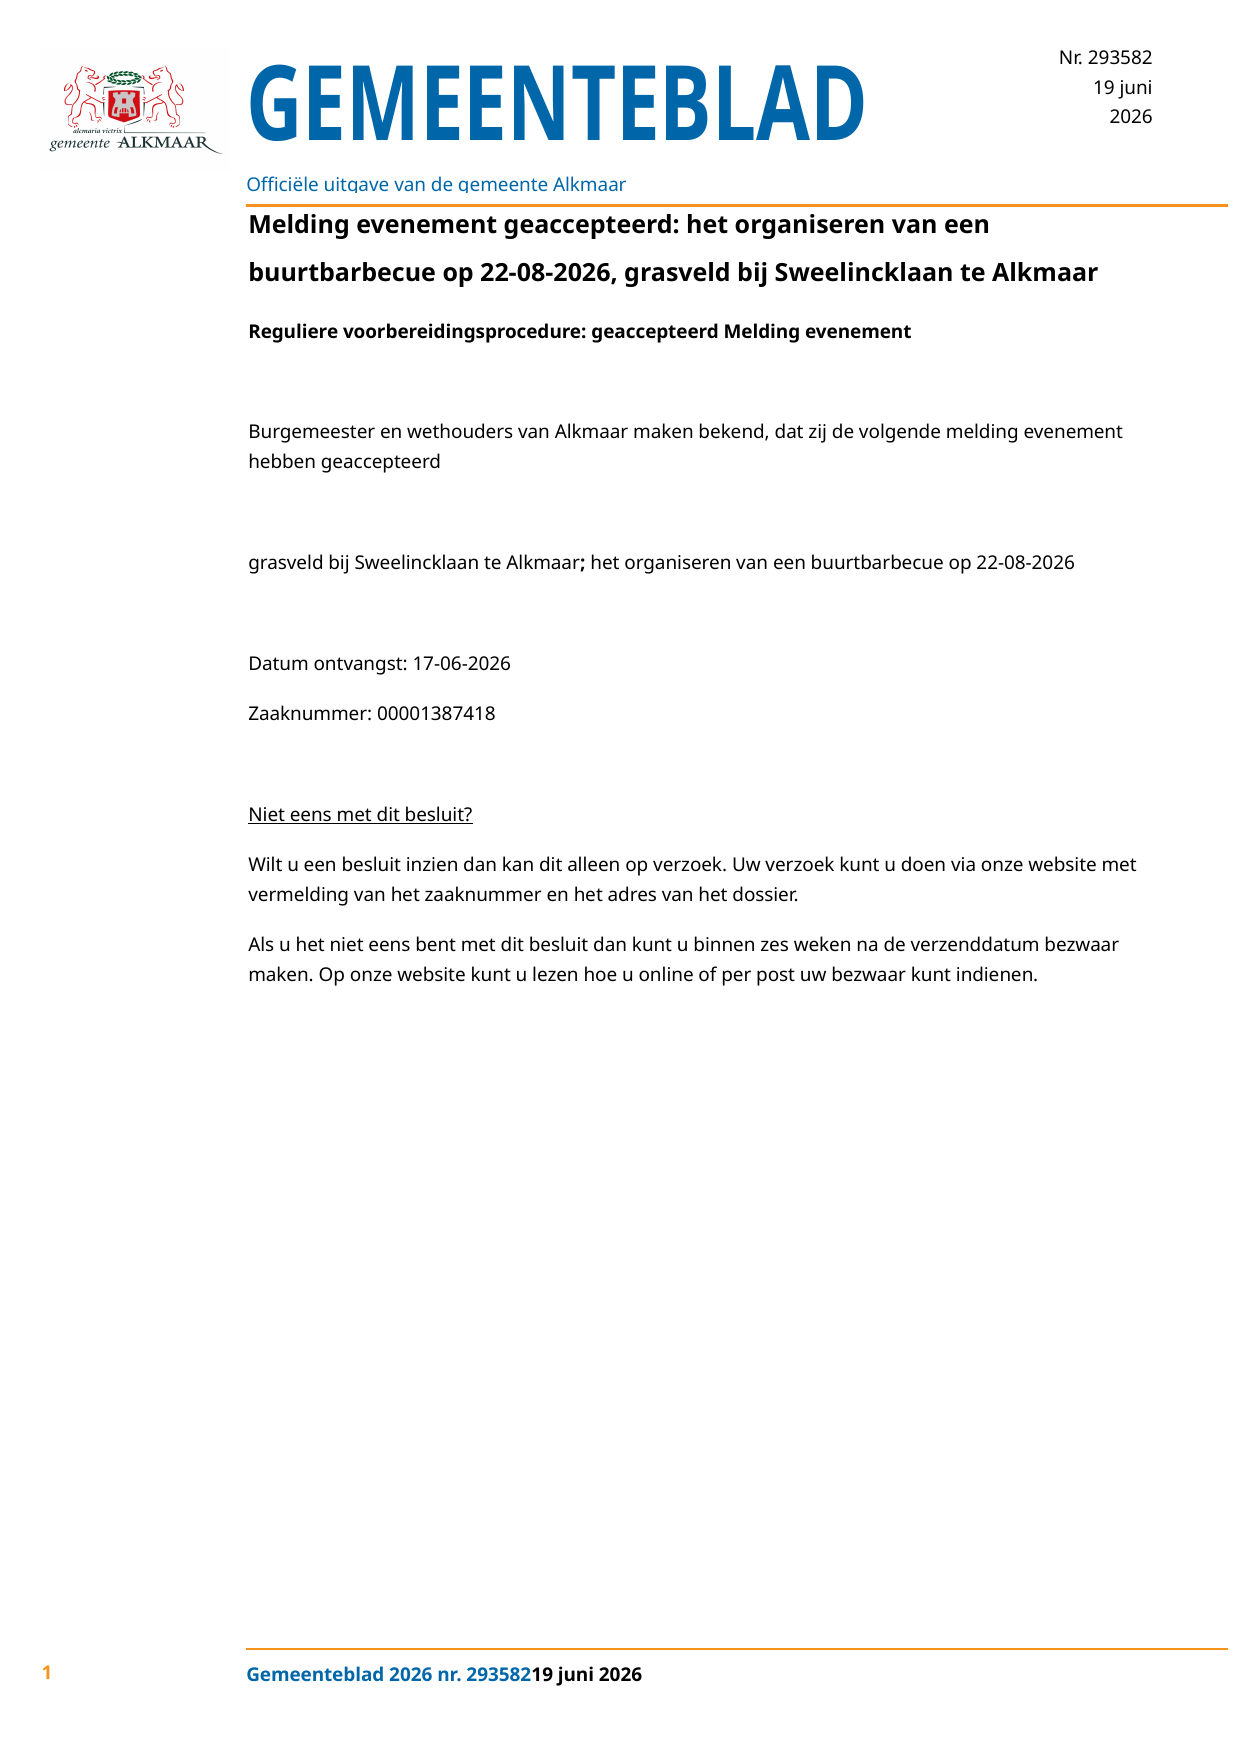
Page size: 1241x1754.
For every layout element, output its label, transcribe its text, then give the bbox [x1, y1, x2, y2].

text Wilt u een besluit inzien dan kan dit alleen op verzoek. Uw verzoek kunt u doen via onze website met vermelding van het zaaknummer en het adres van het dossier. [248, 852, 1152, 907]
picture [41, 47, 231, 172]
text Reguliere voorbereidingsprocedure: geaccepteerd Melding evenement [248, 318, 1152, 344]
text grasveld bij Sweelincklaan te Alkmaar; het organiseren van een buurtbarbecue op 22-08-2026 [248, 549, 1152, 575]
text Niet eens met dit besluit? [248, 801, 1152, 827]
text Als u het niet eens bent met dit besluit dan kunt u binnen zes weken na de verzenddatum bezwaar maken. Op onze website kunt u lezen hoe u online of per post uw bezwaar kunt indienen. [248, 932, 1152, 987]
text Zaaknummer: 00001387418 [248, 700, 1152, 726]
text Burgemeester en wethouders van Alkmaar maken bekend, dat zij de volgende melding evenement hebben geaccepteerd [248, 419, 1152, 474]
text Datum ontvangst: 17-06-2026 [248, 650, 1152, 676]
text Melding evenement geaccepteerd: het organiseren van een buurtbarbecue op 22-08-2026, grasveld bij Sweelincklaan te Alkmaar [248, 207, 1152, 288]
